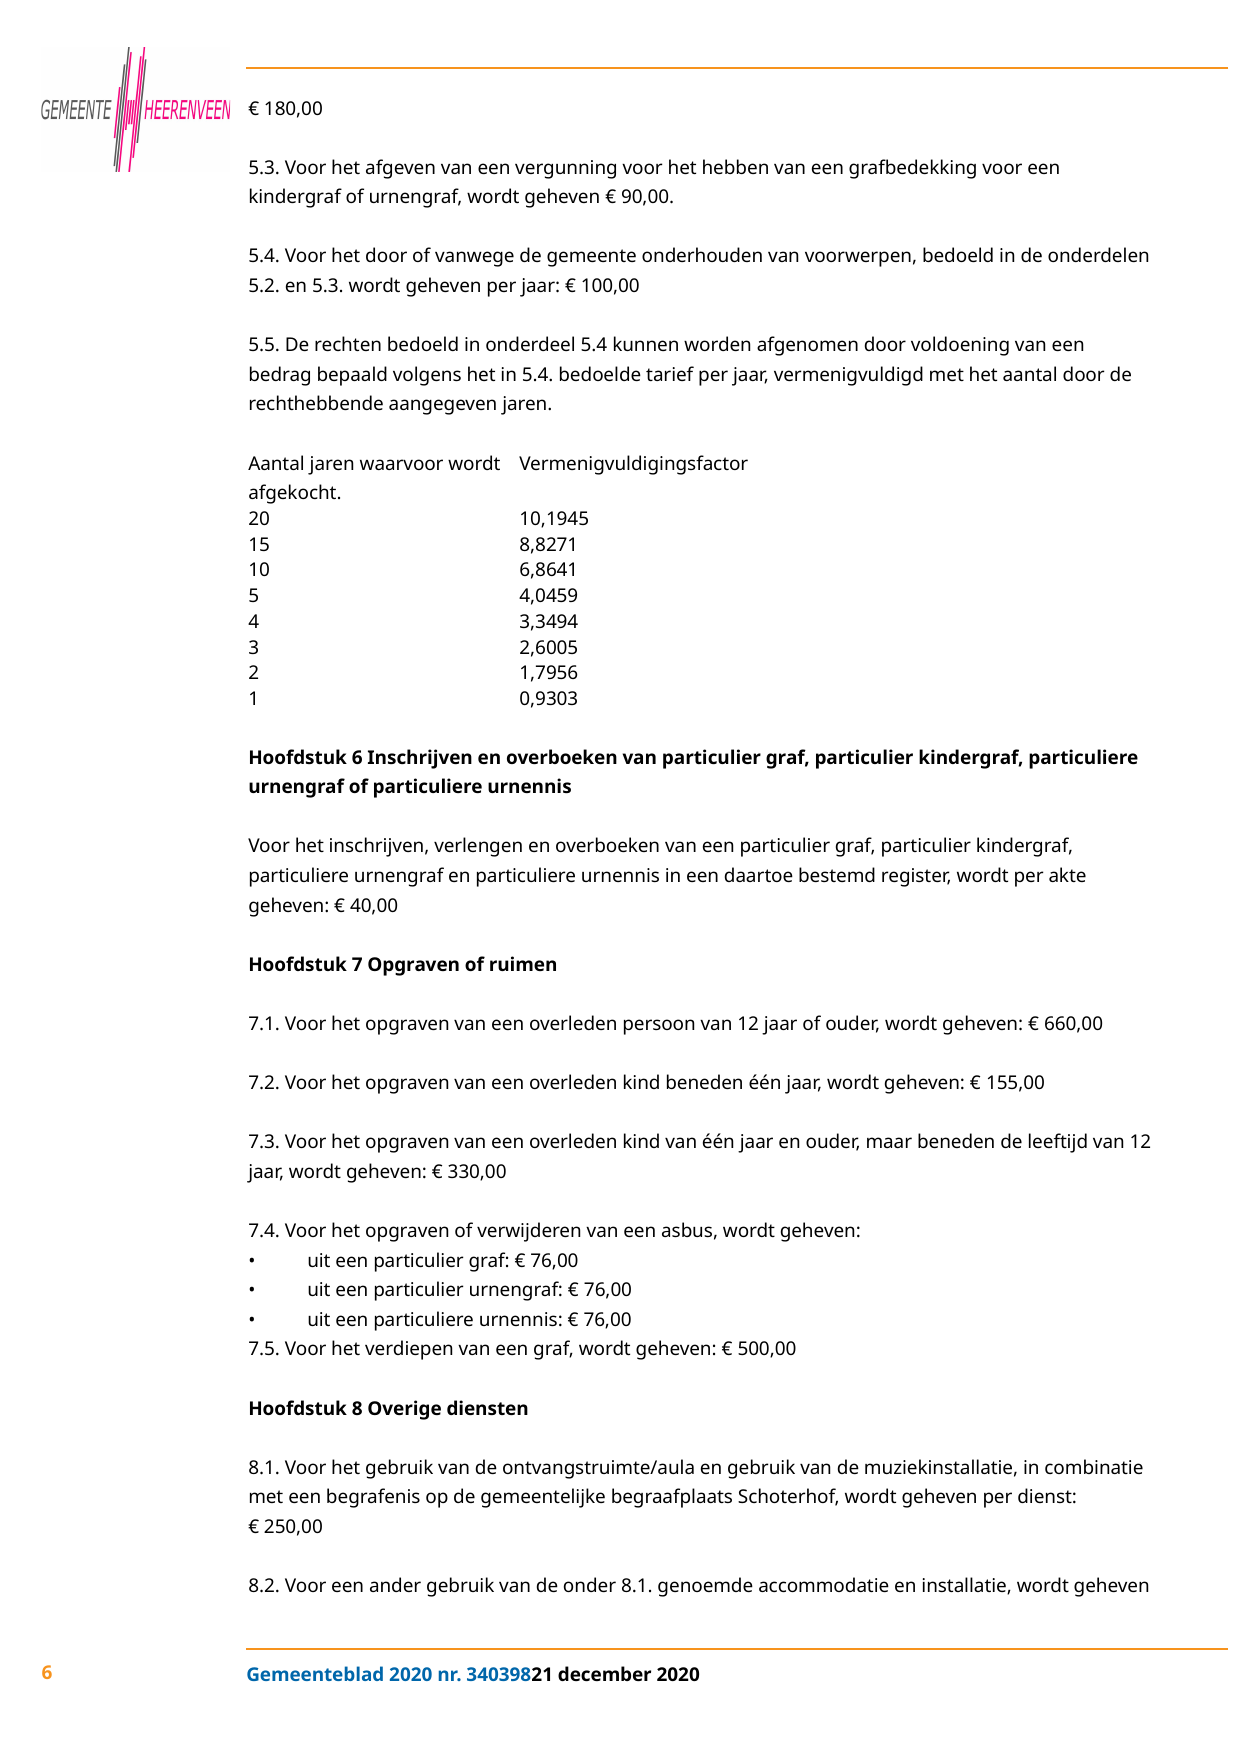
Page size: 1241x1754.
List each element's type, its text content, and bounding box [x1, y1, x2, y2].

text Voor het inschrijven, verlengen en overboeken van een particulier graf, particulier kindergraf, particuliere urnengraf en particuliere urnennis in een daartoe bestemd register, wordt per akte geheven: € 40,00 [248, 833, 1152, 917]
table_cell 15 [248, 531, 519, 557]
list uit een particulier graf: € 76,00 [248, 1247, 1152, 1272]
text 5.5. De rechten bedoeld in onderdeel 5.4 kunnen worden afgenomen door voldoening van een bedrag bepaald volgens het in 5.4. bedoelde tarief per jaar, vermenigvuldigd met het aantal door de rechthebbende aangegeven jaren. [248, 331, 1152, 416]
table_cell 10 [248, 557, 519, 582]
table_cell 6,8641 [519, 557, 1152, 582]
table_cell 5 [248, 583, 519, 608]
text Hoofdstuk 6 Inschrijven en overboeken van particulier graf, particulier kindergraf, particuliere urnengraf of particuliere urnennis [248, 744, 1152, 799]
text Hoofdstuk 7 Opgraven of ruimen [248, 951, 1152, 977]
text 7.1. Voor het opgraven van een overleden persoon van 12 jaar of ouder, wordt geheven: € 660,00 [248, 1010, 1152, 1036]
table_header Aantal jaren waarvoor wordt afgekocht. [248, 450, 519, 505]
table_cell 1 [248, 685, 519, 711]
table_cell 20 [248, 505, 519, 531]
table_cell 1,7956 [519, 660, 1152, 685]
text 7.3. Voor het opgraven van een overleden kind van één jaar en ouder, maar beneden de leeftijd van 12 jaar, wordt geheven: € 330,00 [248, 1128, 1152, 1184]
table_header Vermenigvuldigingsfactor [519, 450, 1152, 505]
text 5.4. Voor het door of vanwege de gemeente onderhouden van voorwerpen, bedoeld in de onderdelen 5.2. en 5.3. wordt geheven per jaar: € 100,00 [248, 243, 1152, 298]
text € 180,00 [248, 95, 1152, 121]
table_cell 2 [248, 660, 519, 685]
text 8.2. Voor een ander gebruik van de onder 8.1. genoemde accommodatie en installatie, wordt geheven [248, 1572, 1152, 1598]
table_cell 3,3494 [519, 608, 1152, 634]
table_cell 3 [248, 634, 519, 659]
table_cell 10,1945 [519, 505, 1152, 531]
text Hoofdstuk 8 Overige diensten [248, 1395, 1152, 1420]
table_cell 4,0459 [519, 583, 1152, 608]
text 8.1. Voor het gebruik van de ontvangstruimte/aula en gebruik van de muziekinstallatie, in combinatie met een begrafenis op de gemeentelijke begraafplaats Schoterhof, wordt geheven per dienst: € 250,00 [248, 1454, 1152, 1539]
text 7.5. Voor het verdiepen van een graf, wordt geheven: € 500,00 [248, 1336, 1152, 1361]
table_cell 4 [248, 608, 519, 634]
text 7.4. Voor het opgraven of verwijderen van een asbus, wordt geheven: [248, 1217, 1152, 1243]
table_cell 8,8271 [519, 531, 1152, 557]
text 5.3. Voor het afgeven van een vergunning voor het hebben van een grafbedekking voor een kindergraf of urnengraf, wordt geheven € 90,00. [248, 154, 1152, 209]
table_cell 0,9303 [519, 685, 1152, 711]
table_cell 2,6005 [519, 634, 1152, 659]
text 7.2. Voor het opgraven van een overleden kind beneden één jaar, wordt geheven: € 155,00 [248, 1069, 1152, 1095]
picture [41, 47, 231, 172]
list uit een particuliere urnennis: € 76,00 [248, 1306, 1152, 1332]
list uit een particulier urnengraf: € 76,00 [248, 1276, 1152, 1302]
